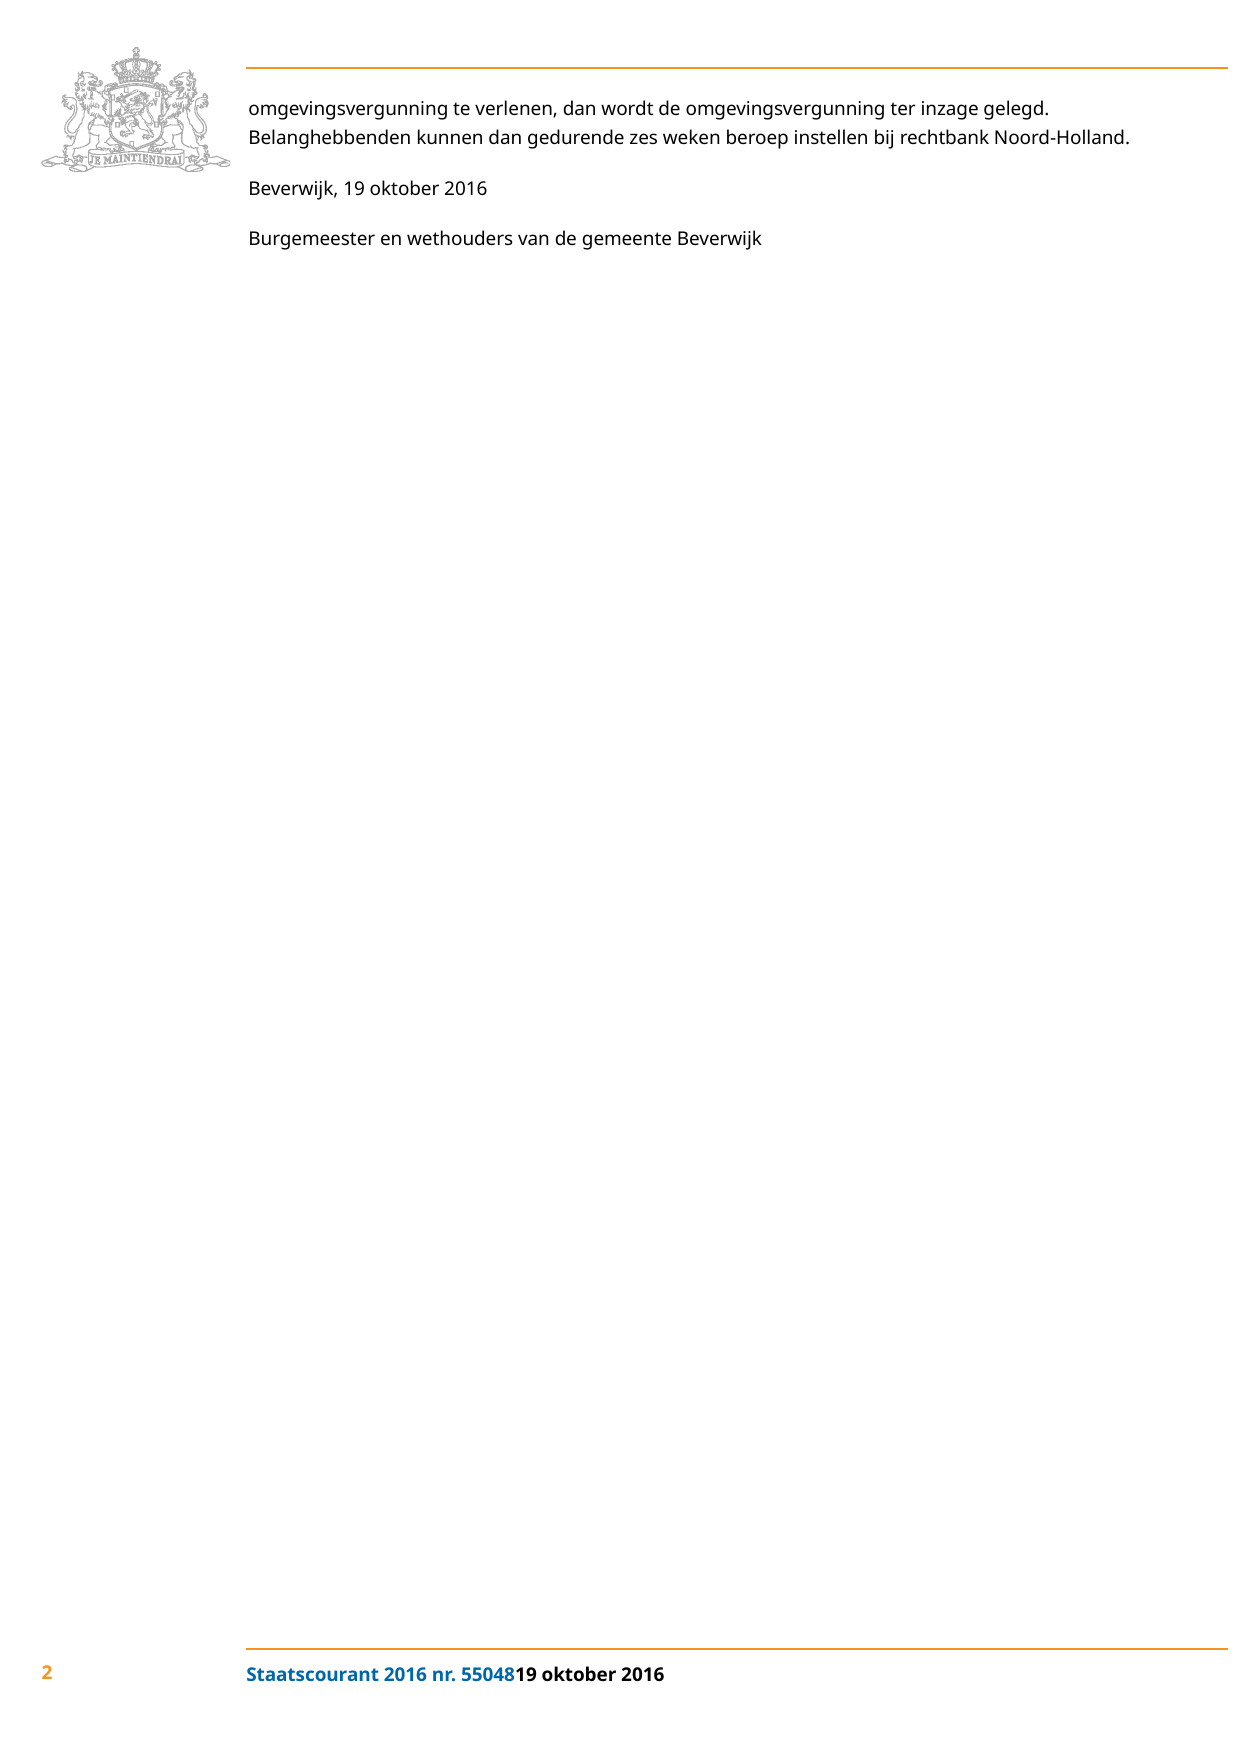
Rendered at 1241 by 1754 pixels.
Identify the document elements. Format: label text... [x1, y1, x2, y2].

text Burgemeester en wethouders van de gemeente Beverwijk [248, 225, 1152, 251]
text omgevingsvergunning te verlenen, dan wordt de omgevingsvergunning ter inzage gelegd. Belanghebbenden kunnen dan gedurende zes weken beroep instellen bij rechtbank Noord-Holland. [248, 95, 1152, 150]
picture [41, 47, 231, 172]
text Beverwijk, 19 oktober 2016 [248, 175, 1152, 201]
